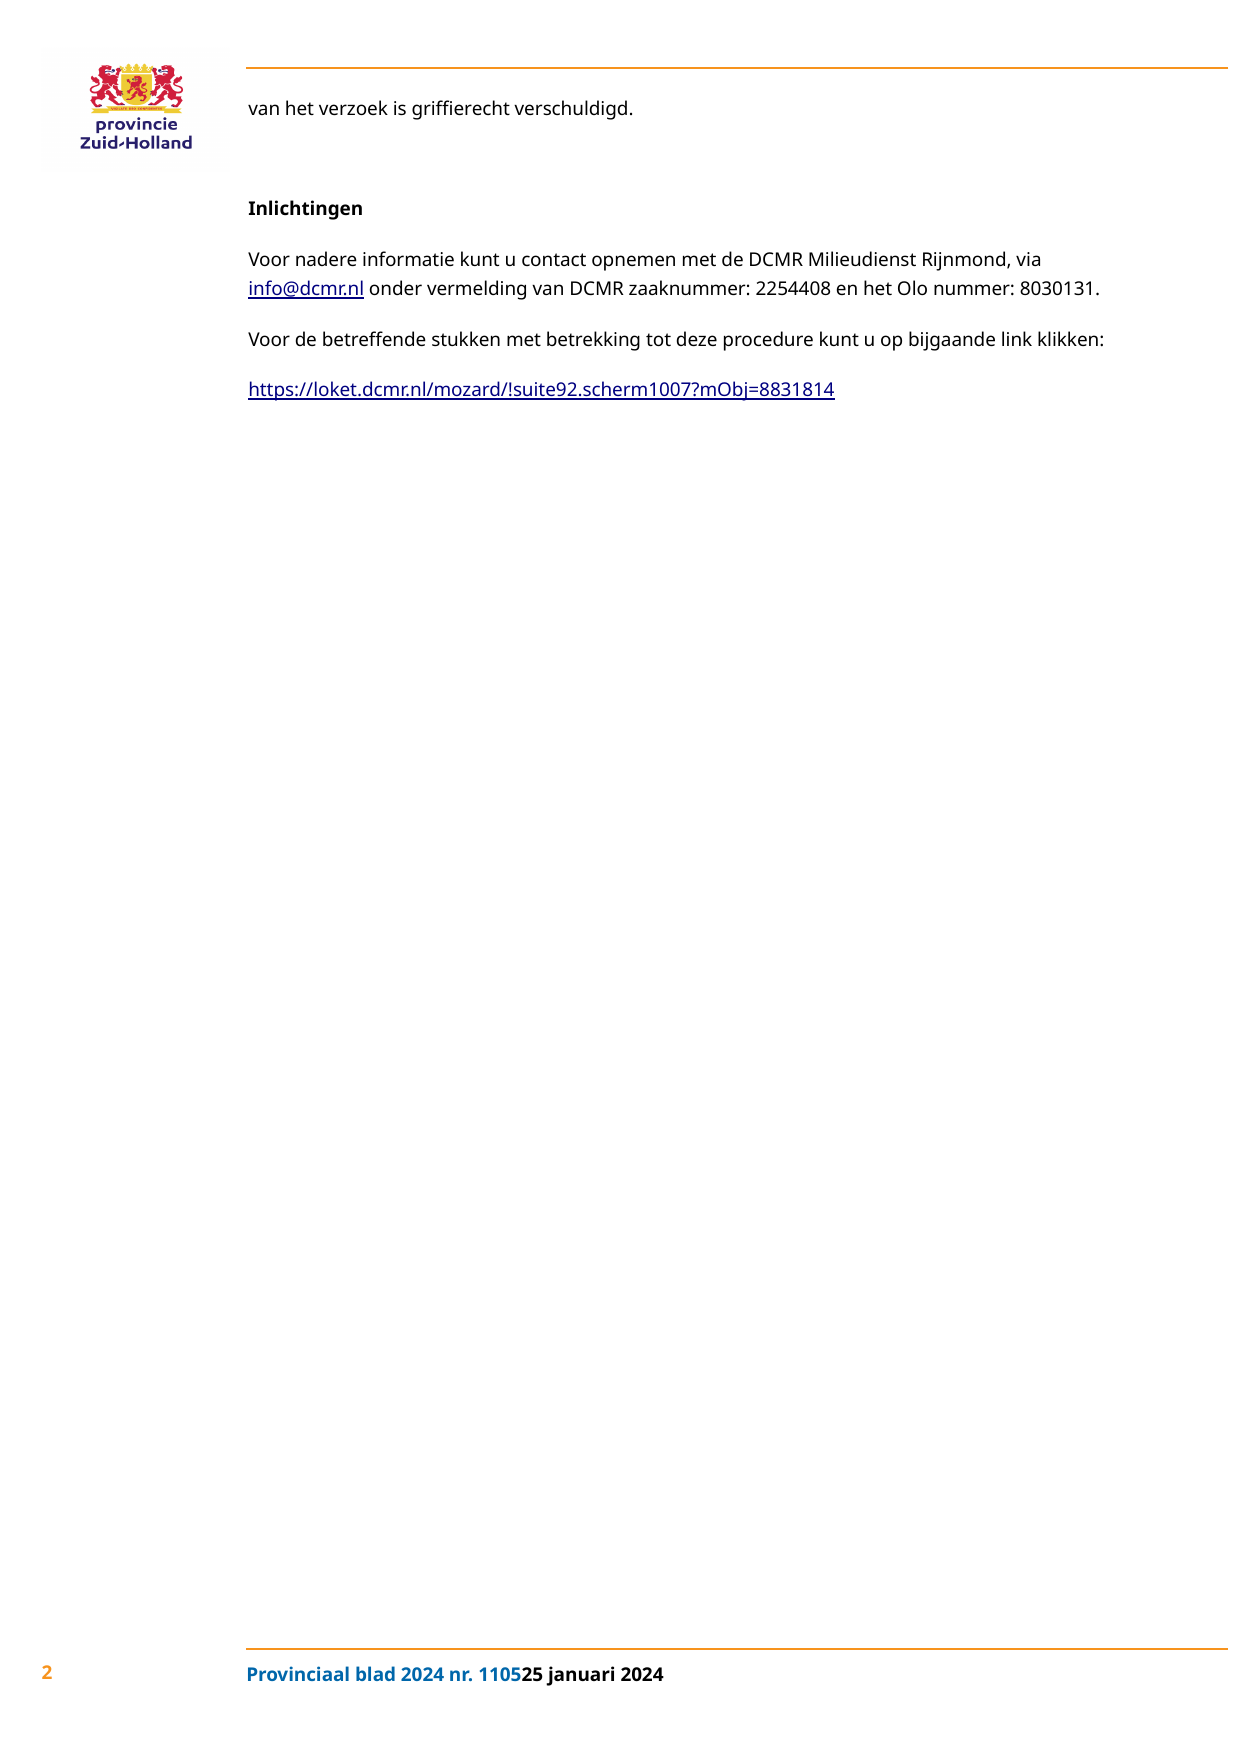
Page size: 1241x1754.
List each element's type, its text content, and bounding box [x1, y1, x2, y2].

text Voor nadere informatie kunt u contact opnemen met de DCMR Milieudienst Rijnmond, via info@dcmr.nl onder vermelding van DCMR zaaknummer: 2254408 en het Olo nummer: 8030131. [248, 246, 1152, 301]
text Voor de betreffende stukken met betrekking tot deze procedure kunt u op bijgaande link klikken: [248, 326, 1152, 352]
picture [41, 47, 231, 172]
text https://loket.dcmr.nl/mozard/!suite92.scherm1007?mObj=8831814 [248, 376, 1152, 402]
text van het verzoek is griffierecht verschuldigd. [248, 95, 1152, 121]
text Inlichtingen [248, 196, 1152, 221]
